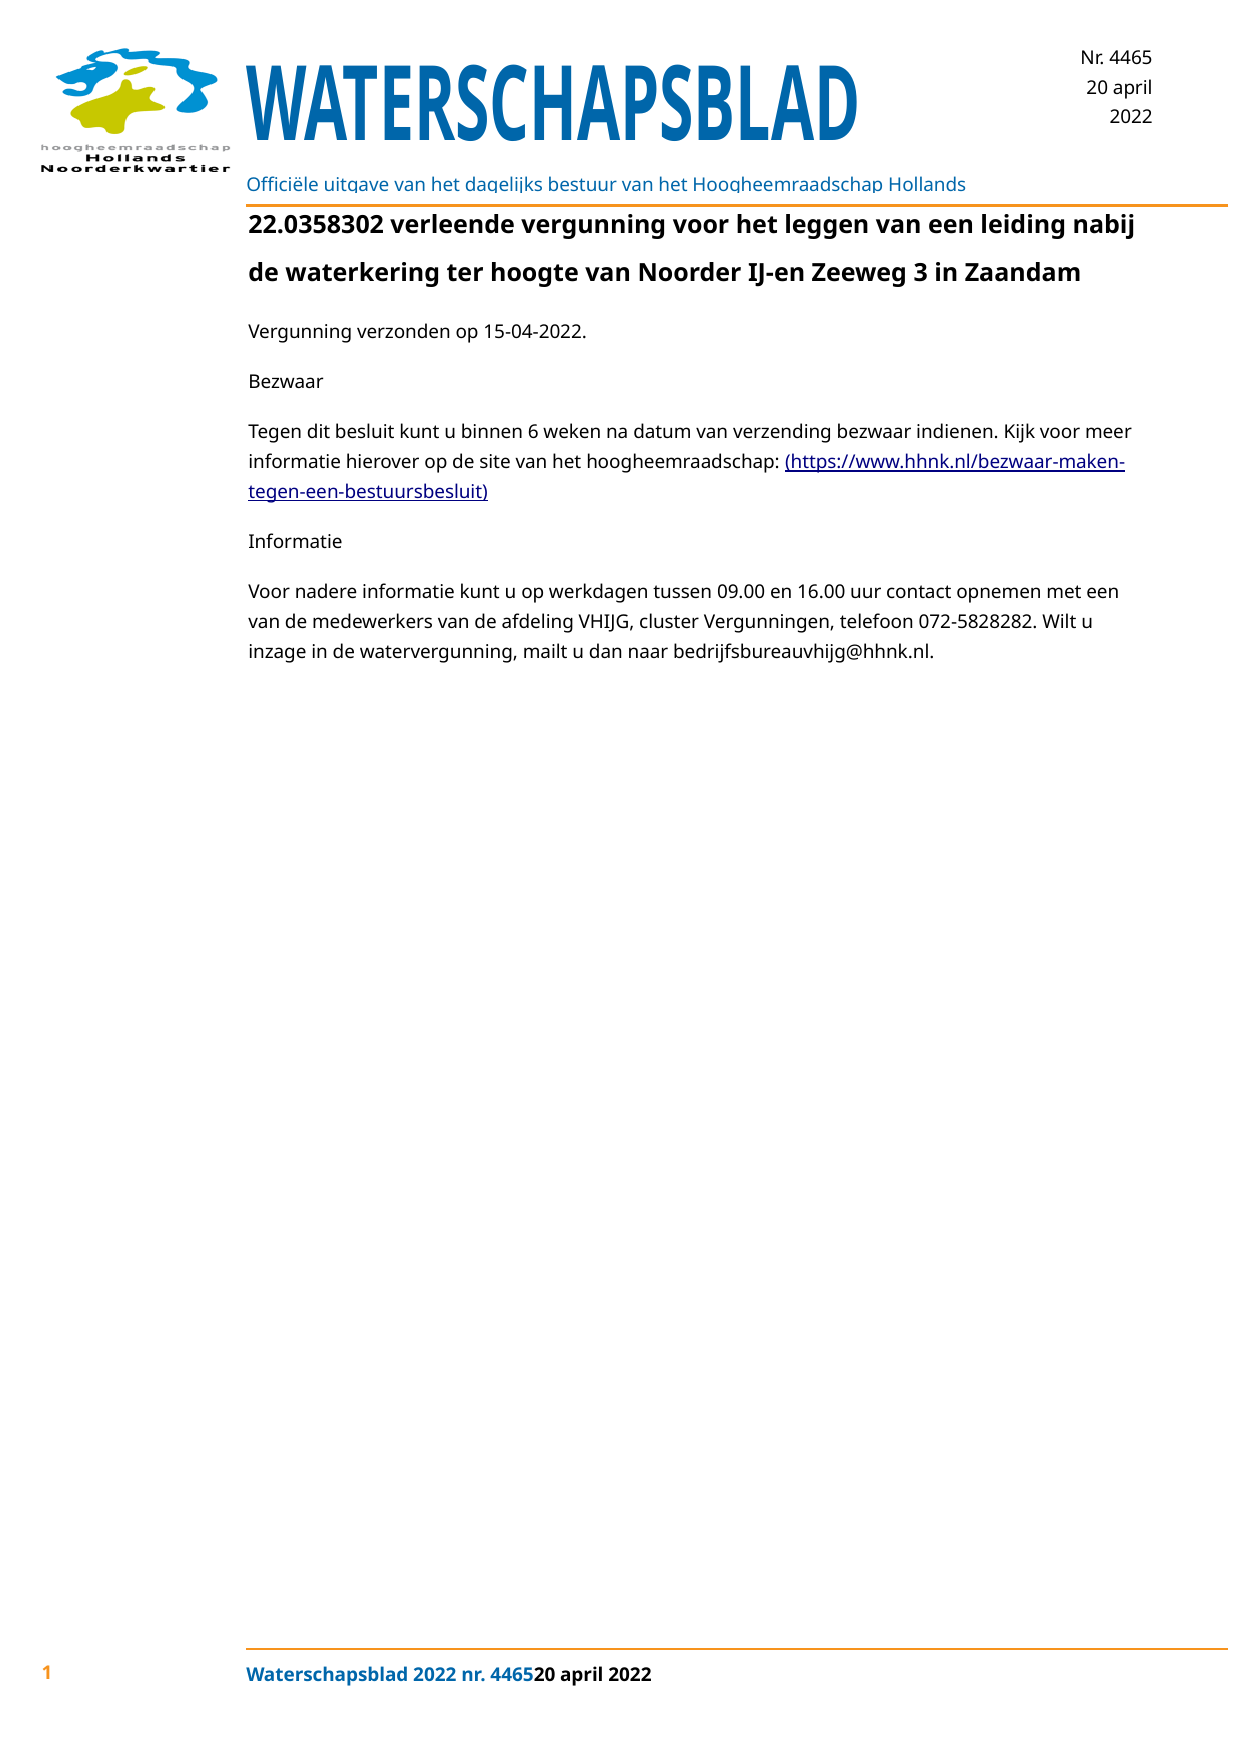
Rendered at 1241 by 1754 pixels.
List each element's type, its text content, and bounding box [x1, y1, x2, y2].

text Vergunning verzonden op 15-04-2022. [248, 318, 1152, 344]
text 22.0358302 verleende vergunning voor het leggen van een leiding nabij de waterkering ter hoogte van Noorder IJ-en Zeeweg 3 in Zaandam [248, 207, 1152, 288]
text Tegen dit besluit kunt u binnen 6 weken na datum van verzending bezwaar indienen. Kijk voor meer informatie hierover op de site van het hoogheemraadschap: (https://www.hhnk.nl/bezwaar-maken-tegen-een-bestuursbesluit) [248, 419, 1152, 504]
picture [41, 47, 231, 172]
text Voor nadere informatie kunt u op werkdagen tussen 09.00 en 16.00 uur contact opnemen met een van de medewerkers van de afdeling VHIJG, cluster Vergunningen, telefoon 072-5828282. Wilt u inzage in de watervergunning, mailt u dan naar bedrijfsbureauvhijg@hhnk.nl. [248, 579, 1152, 664]
text Bezwaar [248, 368, 1152, 394]
text Informatie [248, 528, 1152, 554]
